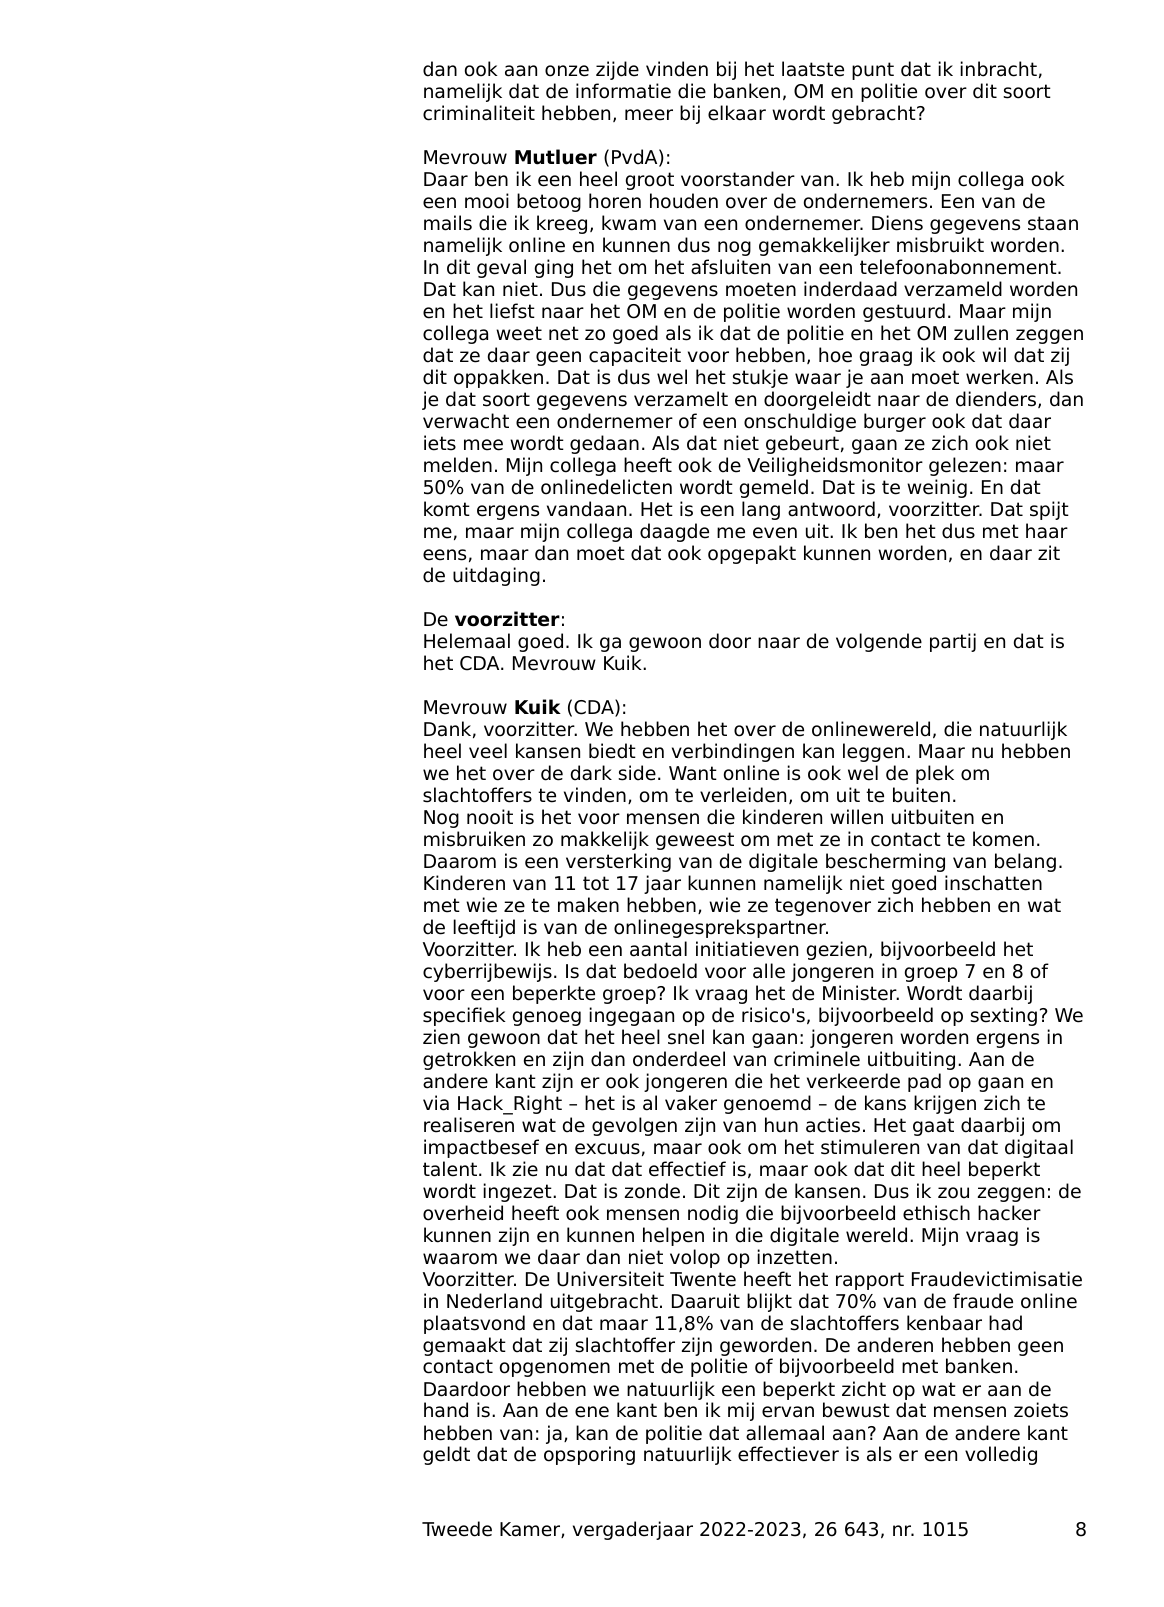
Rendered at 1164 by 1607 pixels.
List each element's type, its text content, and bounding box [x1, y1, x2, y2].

text dan ook aan onze zijde vinden bij het laatste punt dat ik inbracht, namelijk dat de informatie die banken, OM en politie over dit soort criminaliteit hebben, meer bij elkaar wordt gebracht? [422, 59, 1087, 125]
text Dank, voorzitter. We hebben het over de onlinewereld, die natuurlijk heel veel kansen biedt en verbindingen kan leggen. Maar nu hebben we het over de dark side. Want online is ook wel de plek om slachtoffers te vinden, om te verleiden, om uit te buiten. [422, 719, 1087, 807]
text De voorzitter: [422, 609, 1087, 631]
text Nog nooit is het voor mensen die kinderen willen uitbuiten en misbruiken zo makkelijk geweest om met ze in contact te komen. Daarom is een versterking van de digitale bescherming van belang. Kinderen van 11 tot 17 jaar kunnen namelijk niet goed inschatten met wie ze te maken hebben, wie ze tegenover zich hebben en wat de leeftijd is van de onlinegesprekspartner. [422, 807, 1087, 939]
text Mevrouw Kuik (CDA): [422, 697, 1087, 719]
text Mevrouw Mutluer (PvdA): [422, 147, 1087, 169]
text Helemaal goed. Ik ga gewoon door naar de volgende partij en dat is het CDA. Mevrouw Kuik. [422, 631, 1087, 675]
text Voorzitter. Ik heb een aantal initiatieven gezien, bijvoorbeeld het cyberrijbewijs. Is dat bedoeld voor alle jongeren in groep 7 en 8 of voor een beperkte groep? Ik vraag het de Minister. Wordt daarbij specifiek genoeg ingegaan op de risico's, bijvoorbeeld op sexting? We zien gewoon dat het heel snel kan gaan: jongeren worden ergens in getrokken en zijn dan onderdeel van criminele uitbuiting. Aan de andere kant zijn er ook jongeren die het verkeerde pad op gaan en via Hack_Right – het is al vaker genoemd – de kans krijgen zich te realiseren wat de gevolgen zijn van hun acties. Het gaat daarbij om impactbesef en excuus, maar ook om het stimuleren van dat digitaal talent. Ik zie nu dat dat effectief is, maar ook dat dit heel beperkt wordt ingezet. Dat is zonde. Dit zijn de kansen. Dus ik zou zeggen: de overheid heeft ook mensen nodig die bijvoorbeeld ethisch hacker kunnen zijn en kunnen helpen in die digitale wereld. Mijn vraag is waarom we daar dan niet volop op inzetten. [422, 939, 1087, 1268]
text Voorzitter. De Universiteit Twente heeft het rapport Fraudevictimisatie in Nederland uitgebracht. Daaruit blijkt dat 70% van de fraude online plaatsvond en dat maar 11,8% van de slachtoffers kenbaar had gemaakt dat zij slachtoffer zijn geworden. De anderen hebben geen contact opgenomen met de politie of bijvoorbeeld met banken. Daardoor hebben we natuurlijk een beperkt zicht op wat er aan de hand is. Aan de ene kant ben ik mij ervan bewust dat mensen zoiets hebben van: ja, kan de politie dat allemaal aan? Aan de andere kant geldt dat de opsporing natuurlijk effectiever is als er een volledig [422, 1268, 1087, 1466]
text Daar ben ik een heel groot voorstander van. Ik heb mijn collega ook een mooi betoog horen houden over de ondernemers. Een van de mails die ik kreeg, kwam van een ondernemer. Diens gegevens staan namelijk online en kunnen dus nog gemakkelijker misbruikt worden. In dit geval ging het om het afsluiten van een telefoonabonnement. Dat kan niet. Dus die gegevens moeten inderdaad verzameld worden en het liefst naar het OM en de politie worden gestuurd. Maar mijn collega weet net zo goed als ik dat de politie en het OM zullen zeggen dat ze daar geen capaciteit voor hebben, hoe graag ik ook wil dat zij dit oppakken. Dat is dus wel het stukje waar je aan moet werken. Als je dat soort gegevens verzamelt en doorgeleidt naar de dienders, dan verwacht een ondernemer of een onschuldige burger ook dat daar iets mee wordt gedaan. Als dat niet gebeurt, gaan ze zich ook niet melden. Mijn collega heeft ook de Veiligheidsmonitor gelezen: maar 50% van de onlinedelicten wordt gemeld. Dat is te weinig. En dat komt ergens vandaan. Het is een lang antwoord, voorzitter. Dat spijt me, maar mijn collega daagde me even uit. Ik ben het dus met haar eens, maar dan moet dat ook opgepakt kunnen worden, en daar zit de uitdaging. [422, 169, 1087, 587]
